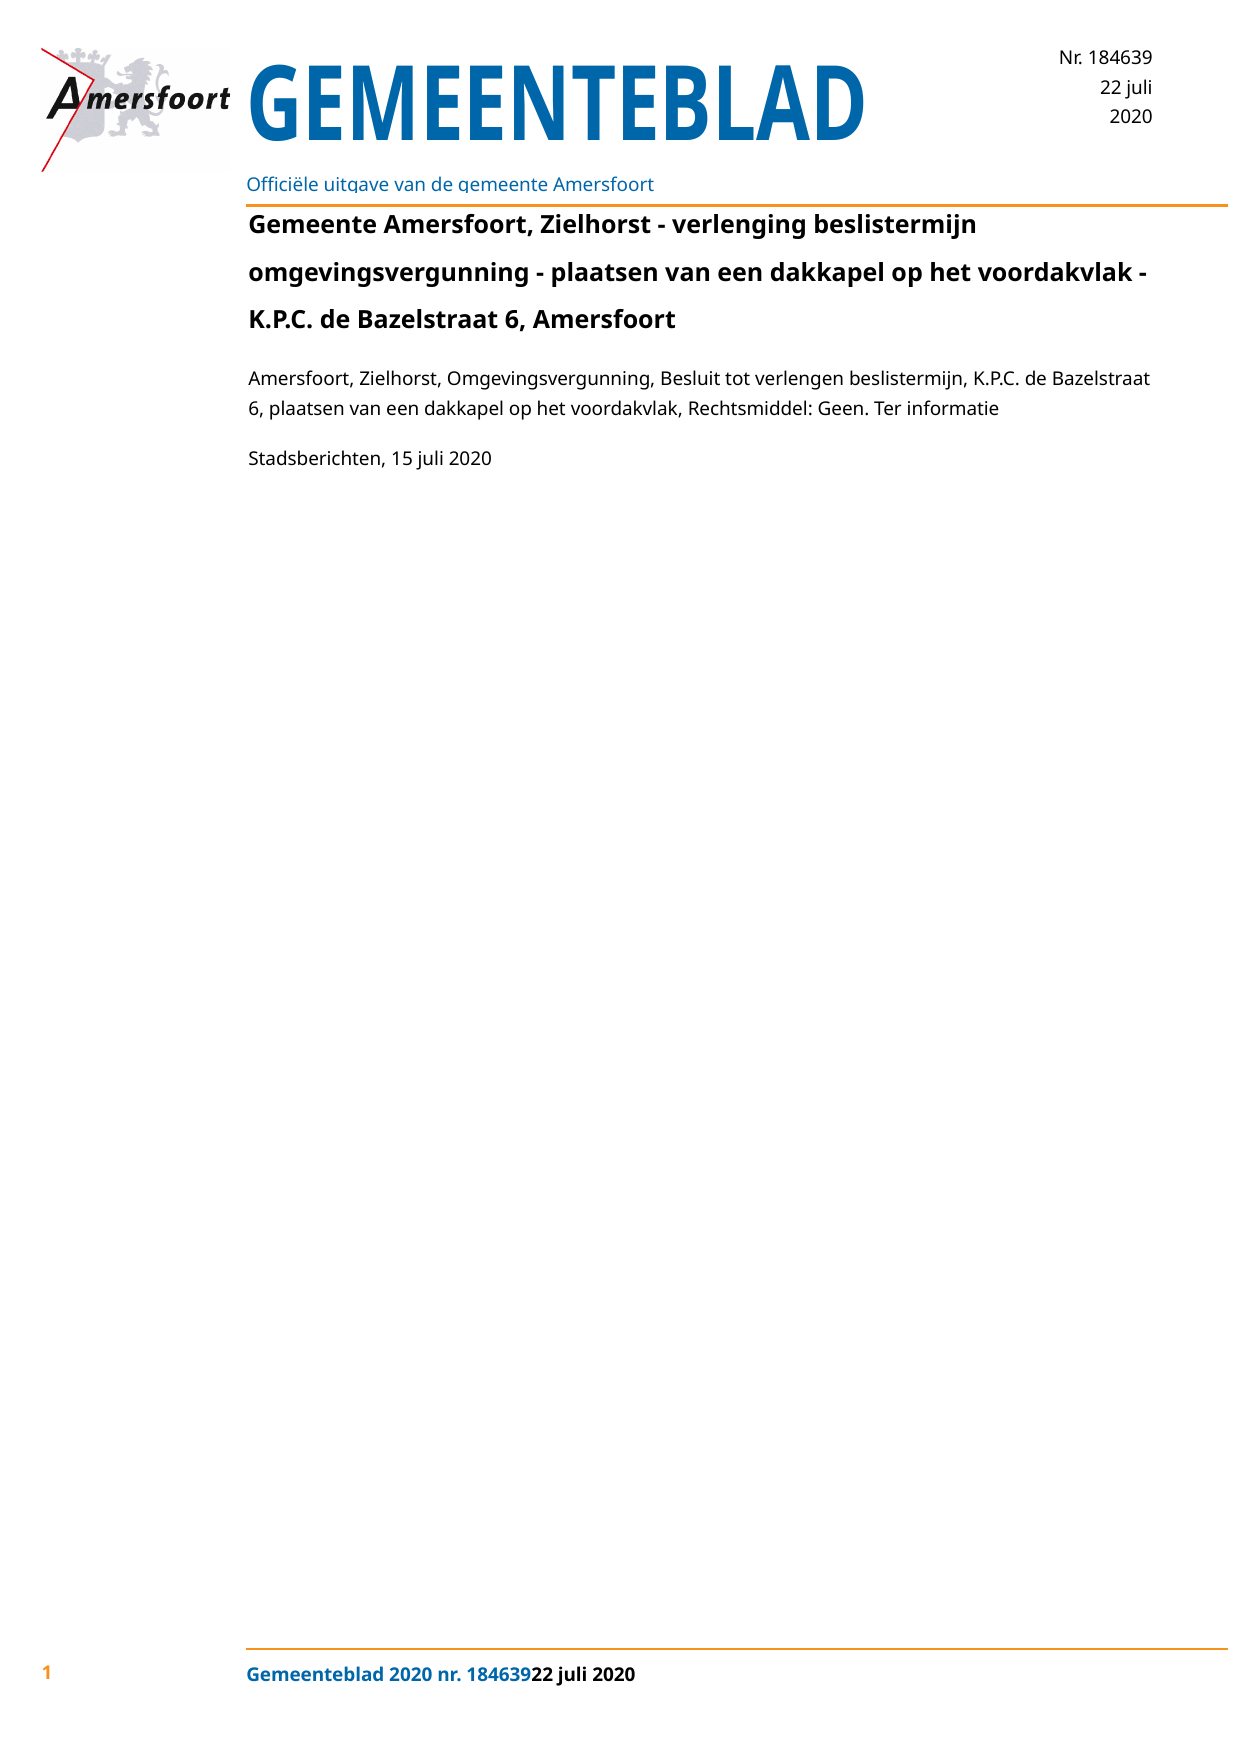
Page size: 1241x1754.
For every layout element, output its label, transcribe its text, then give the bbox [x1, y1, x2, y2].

text Stadsberichten, 15 juli 2020 [248, 446, 1152, 471]
picture [41, 47, 231, 172]
text Gemeente Amersfoort, Zielhorst - verlenging beslistermijn omgevingsvergunning - plaatsen van een dakkapel op het voordakvlak - K.P.C. de Bazelstraat 6, Amersfoort [248, 207, 1152, 336]
text Amersfoort, Zielhorst, Omgevingsvergunning, Besluit tot verlengen beslistermijn, K.P.C. de Bazelstraat 6, plaatsen van een dakkapel op het voordakvlak, Rechtsmiddel: Geen. Ter informatie [248, 366, 1152, 421]
